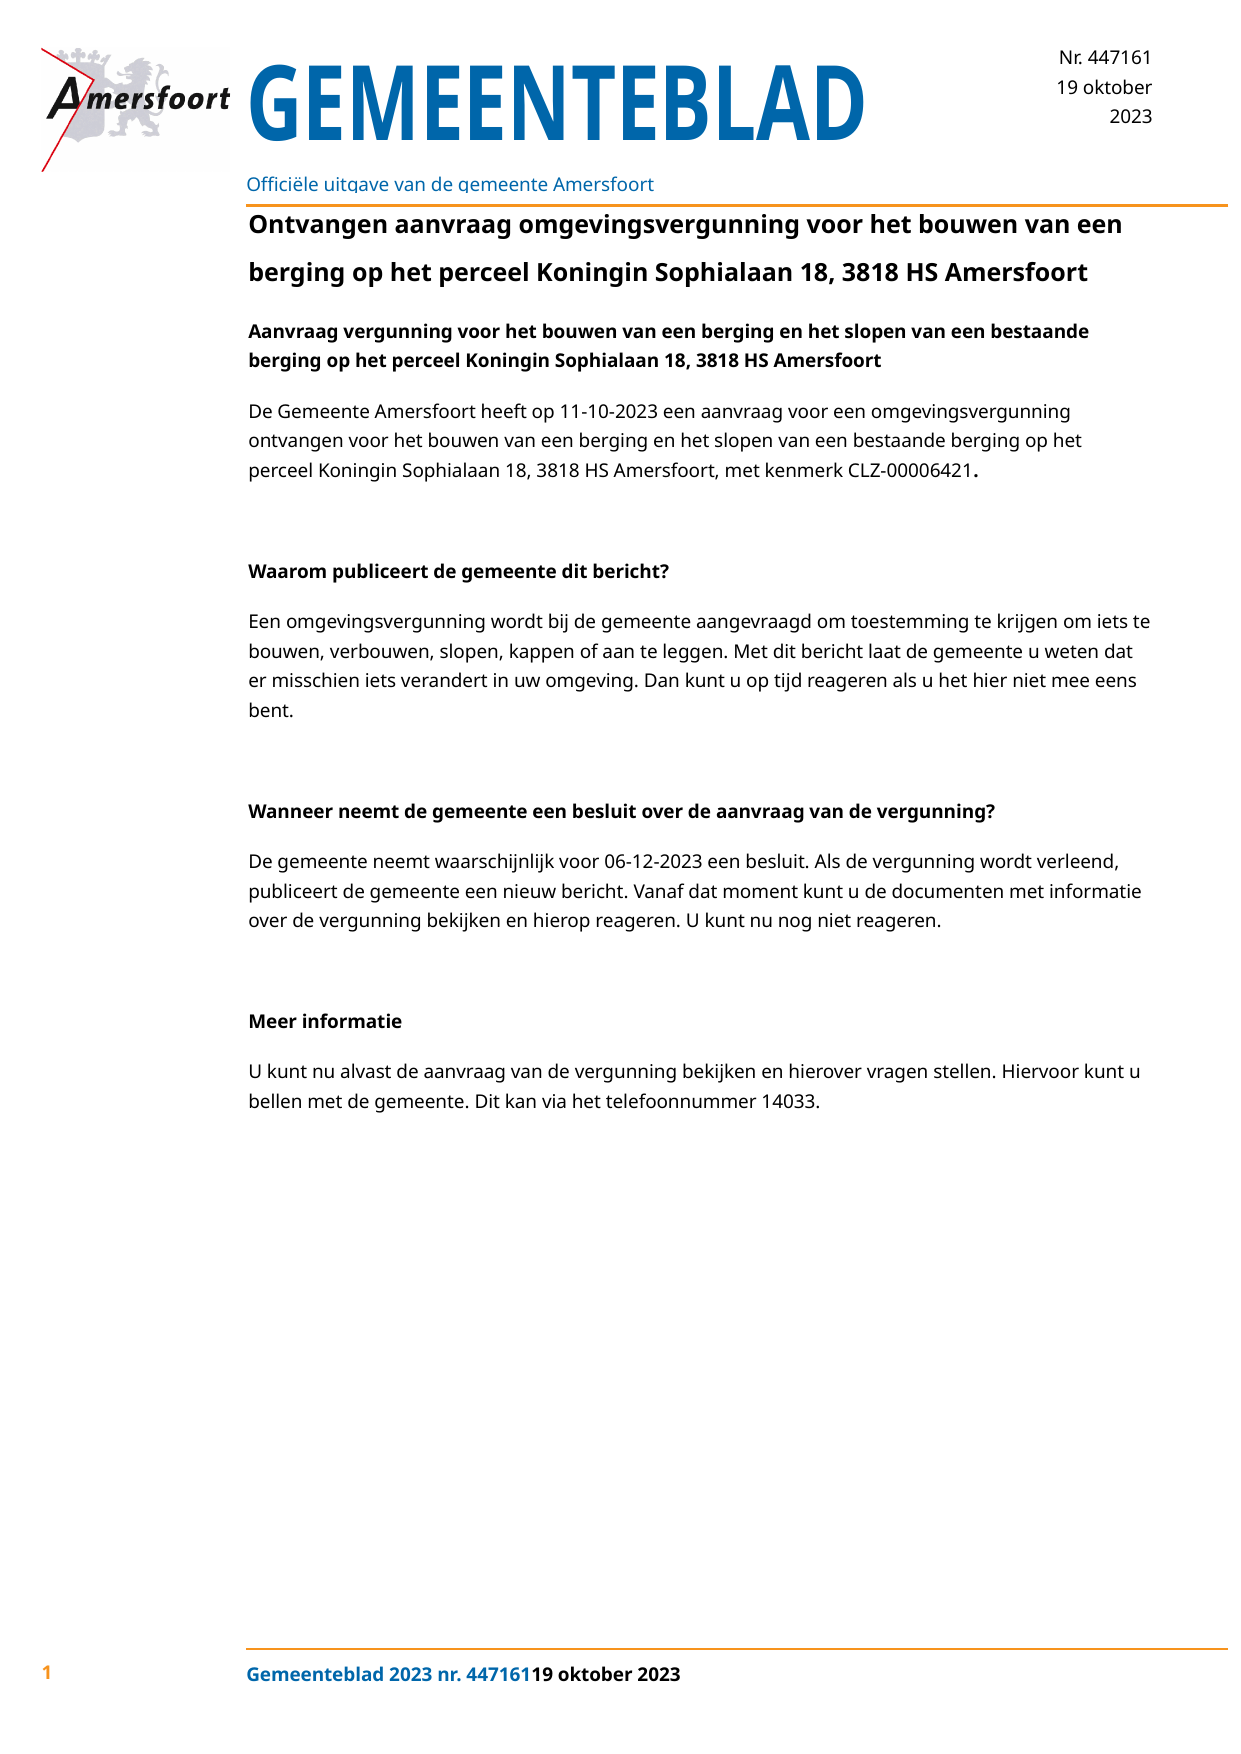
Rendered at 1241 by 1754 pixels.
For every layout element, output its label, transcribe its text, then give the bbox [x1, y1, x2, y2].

text Aanvraag vergunning voor het bouwen van een berging en het slopen van een bestaande berging op het perceel Koningin Sophialaan 18, 3818 HS Amersfoort [248, 318, 1152, 373]
text De Gemeente Amersfoort heeft op 11-10-2023 een aanvraag voor een omgevingsvergunning ontvangen voor het bouwen van een berging en het slopen van een bestaande berging op het perceel Koningin Sophialaan 18, 3818 HS Amersfoort, met kenmerk CLZ-00006421. [248, 398, 1152, 483]
text Wanneer neemt de gemeente een besluit over de aanvraag van de vergunning? [248, 798, 1152, 824]
text Waarom publiceert de gemeente dit bericht? [248, 558, 1152, 584]
text Een omgevingsvergunning wordt bij de gemeente aangevraagd om toestemming te krijgen om iets te bouwen, verbouwen, slopen, kappen of aan te leggen. Met dit bericht laat de gemeente u weten dat er misschien iets verandert in uw omgeving. Dan kunt u op tijd reageren als u het hier niet mee eens bent. [248, 608, 1152, 723]
text De gemeente neemt waarschijnlijk voor 06-12-2023 een besluit. Als de vergunning wordt verleend, publiceert de gemeente een nieuw bericht. Vanaf dat moment kunt u de documenten met informatie over de vergunning bekijken en hierop reageren. U kunt nu nog niet reageren. [248, 848, 1152, 933]
text Meer informatie [248, 1008, 1152, 1034]
picture [41, 47, 231, 172]
text U kunt nu alvast de aanvraag van de vergunning bekijken en hierover vragen stellen. Hiervoor kunt u bellen met de gemeente. Dit kan via het telefoonnummer 14033. [248, 1059, 1152, 1114]
text Ontvangen aanvraag omgevingsvergunning voor het bouwen van een berging op het perceel Koningin Sophialaan 18, 3818 HS Amersfoort [248, 207, 1152, 288]
